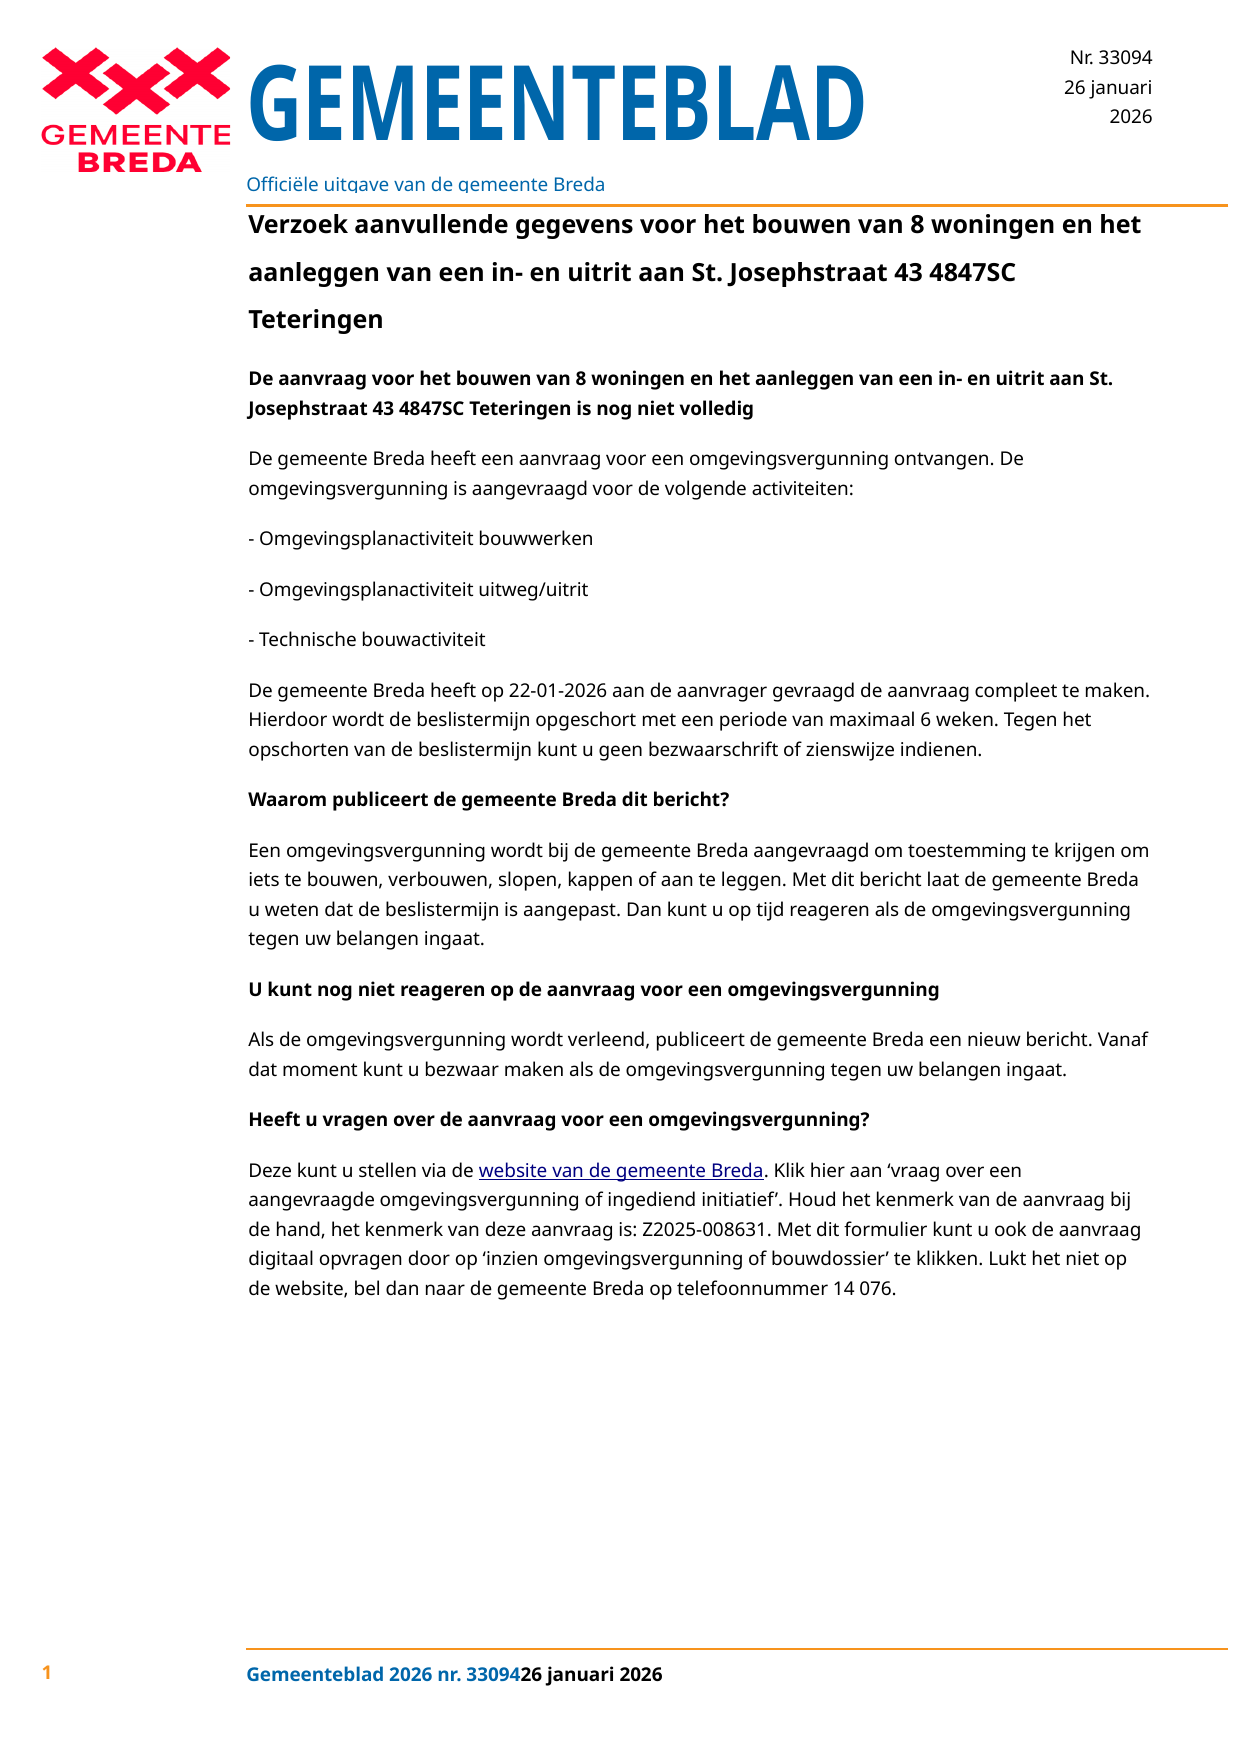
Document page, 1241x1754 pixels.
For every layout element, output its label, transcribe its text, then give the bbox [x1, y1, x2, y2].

text - Technische bouwactiviteit [248, 626, 1152, 652]
text U kunt nog niet reageren op de aanvraag voor een omgevingsvergunning [248, 976, 1152, 1002]
text De gemeente Breda heeft op 22-01-2026 aan de aanvrager gevraagd de aanvraag compleet te maken. Hierdoor wordt de beslistermijn opgeschort met een periode van maximaal 6 weken. Tegen het opschorten van de beslistermijn kunt u geen bezwaarschrift of zienswijze indienen. [248, 677, 1152, 762]
text De gemeente Breda heeft een aanvraag voor een omgevingsvergunning ontvangen. De omgevingsvergunning is aangevraagd voor de volgende activiteiten: [248, 446, 1152, 501]
text - Omgevingsplanactiviteit bouwwerken [248, 526, 1152, 551]
text Verzoek aanvullende gegevens voor het bouwen van 8 woningen en het aanleggen van een in- en uitrit aan St. Josephstraat 43 4847SC Teteringen [248, 207, 1152, 336]
text Heeft u vragen over de aanvraag voor een omgevingsvergunning? [248, 1106, 1152, 1132]
picture [41, 47, 231, 172]
text De aanvraag voor het bouwen van 8 woningen en het aanleggen van een in- en uitrit aan St. Josephstraat 43 4847SC Teteringen is nog niet volledig [248, 366, 1152, 421]
text Een omgevingsvergunning wordt bij de gemeente Breda aangevraagd om toestemming te krijgen om iets te bouwen, verbouwen, slopen, kappen of aan te leggen. Met dit bericht laat de gemeente Breda u weten dat de beslistermijn is aangepast. Dan kunt u op tijd reageren als de omgevingsvergunning tegen uw belangen ingaat. [248, 837, 1152, 951]
text Deze kunt u stellen via de website van de gemeente Breda. Klik hier aan ‘vraag over een aangevraagde omgevingsvergunning of ingediend initiatief’. Houd het kenmerk van de aanvraag bij de hand, het kenmerk van deze aanvraag is: Z2025-008631. Met dit formulier kunt u ook de aanvraag digitaal opvragen door op ‘inzien omgevingsvergunning of bouwdossier’ te klikken. Lukt het niet op de website, bel dan naar de gemeente Breda op telefoonnummer 14 076. [248, 1157, 1152, 1301]
text - Omgevingsplanactiviteit uitweg/uitrit [248, 576, 1152, 602]
text Waarom publiceert de gemeente Breda dit bericht? [248, 786, 1152, 812]
text Als de omgevingsvergunning wordt verleend, publiceert de gemeente Breda een nieuw bericht. Vanaf dat moment kunt u bezwaar maken als de omgevingsvergunning tegen uw belangen ingaat. [248, 1026, 1152, 1082]
